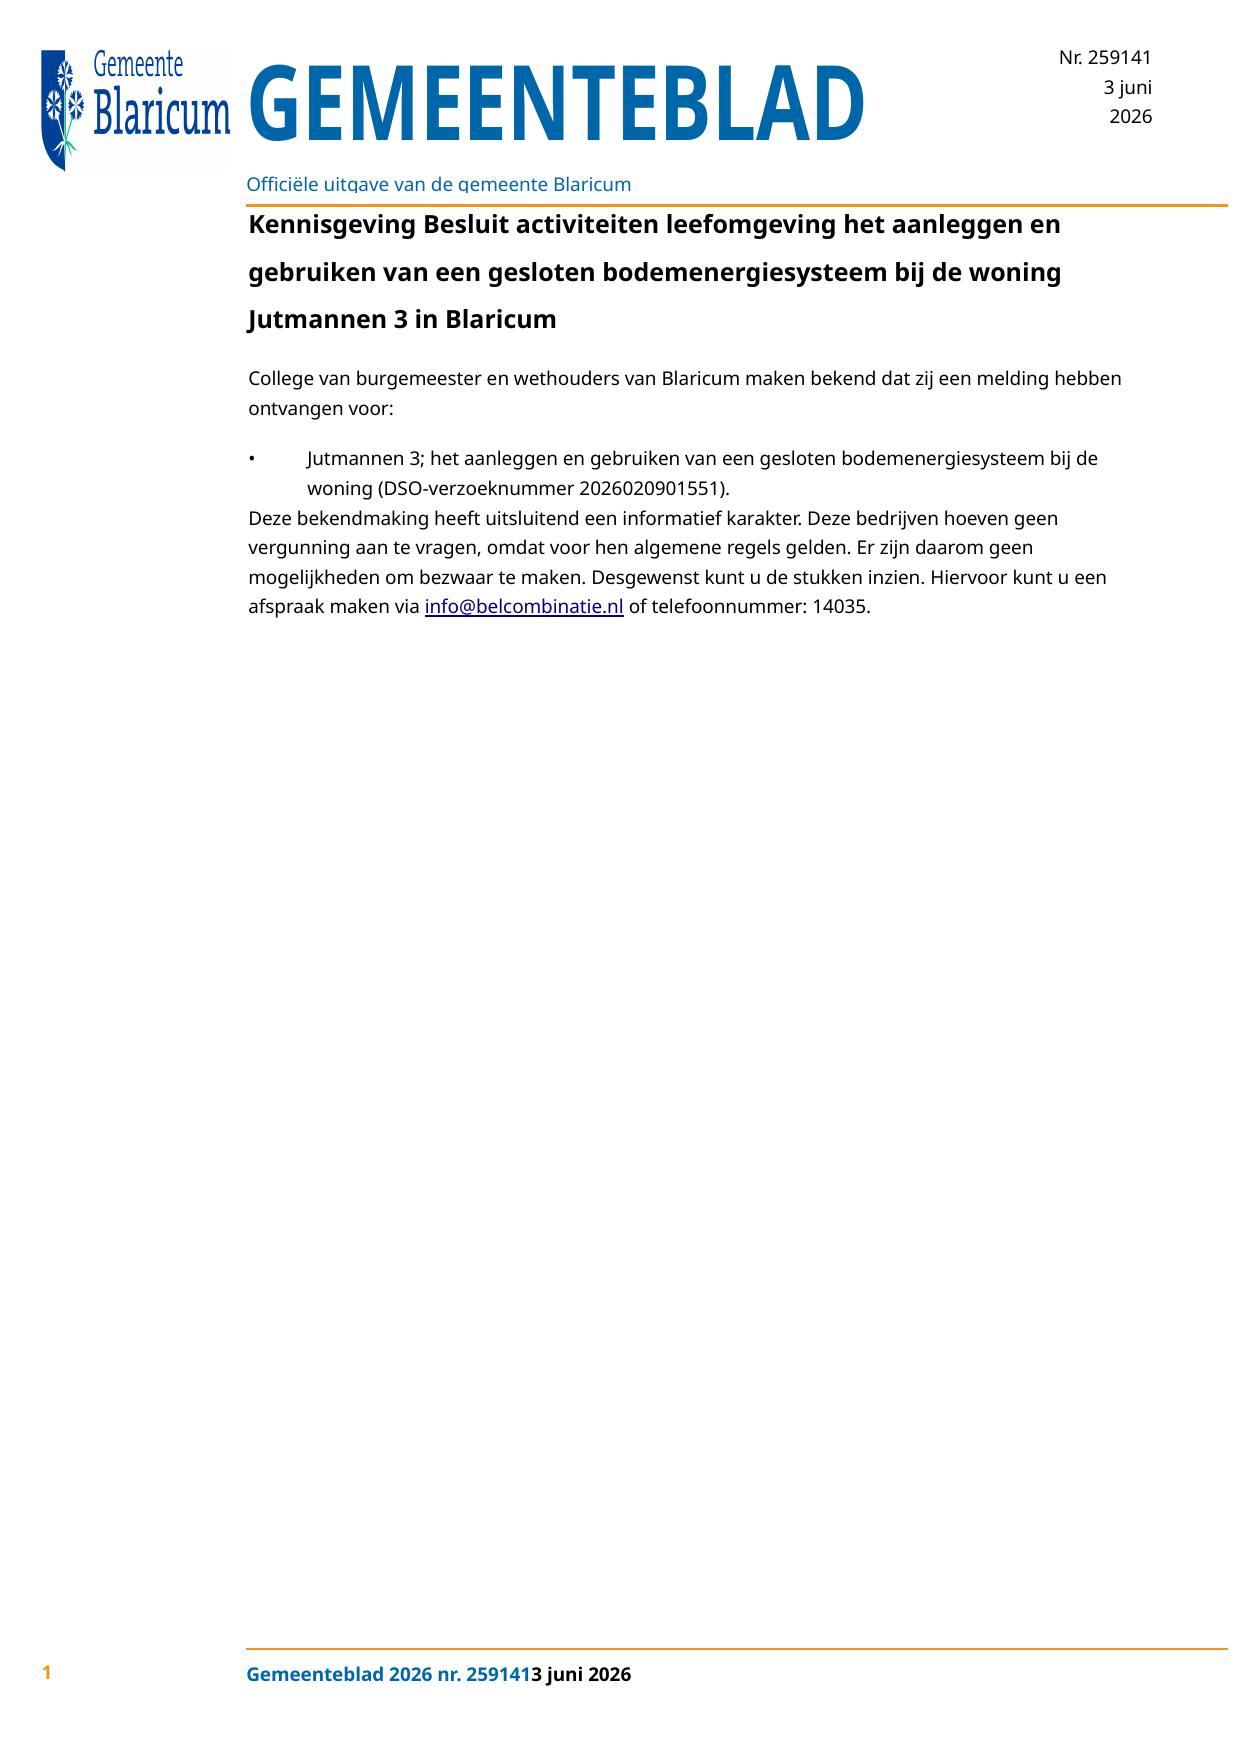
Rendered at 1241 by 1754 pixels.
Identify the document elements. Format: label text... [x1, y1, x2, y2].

picture [41, 47, 231, 172]
text Deze bekendmaking heeft uitsluitend een informatief karakter. Deze bedrijven hoeven geen vergunning aan te vragen, omdat voor hen algemene regels gelden. Er zijn daarom geen mogelijkheden om bezwaar te maken. Desgewenst kunt u de stukken inzien. Hiervoor kunt u een afspraak maken via info@belcombinatie.nl of telefoonnummer: 14035. [248, 505, 1152, 619]
list Jutmannen 3; het aanleggen en gebruiken van een gesloten bodemenergiesysteem bij de woning (DSO-verzoeknummer 2026020901551). [248, 446, 1152, 501]
text College van burgemeester en wethouders van Blaricum maken bekend dat zij een melding hebben ontvangen voor: [248, 366, 1152, 421]
text Kennisgeving Besluit activiteiten leefomgeving het aanleggen en gebruiken van een gesloten bodemenergiesysteem bij de woning Jutmannen 3 in Blaricum [248, 207, 1152, 336]
